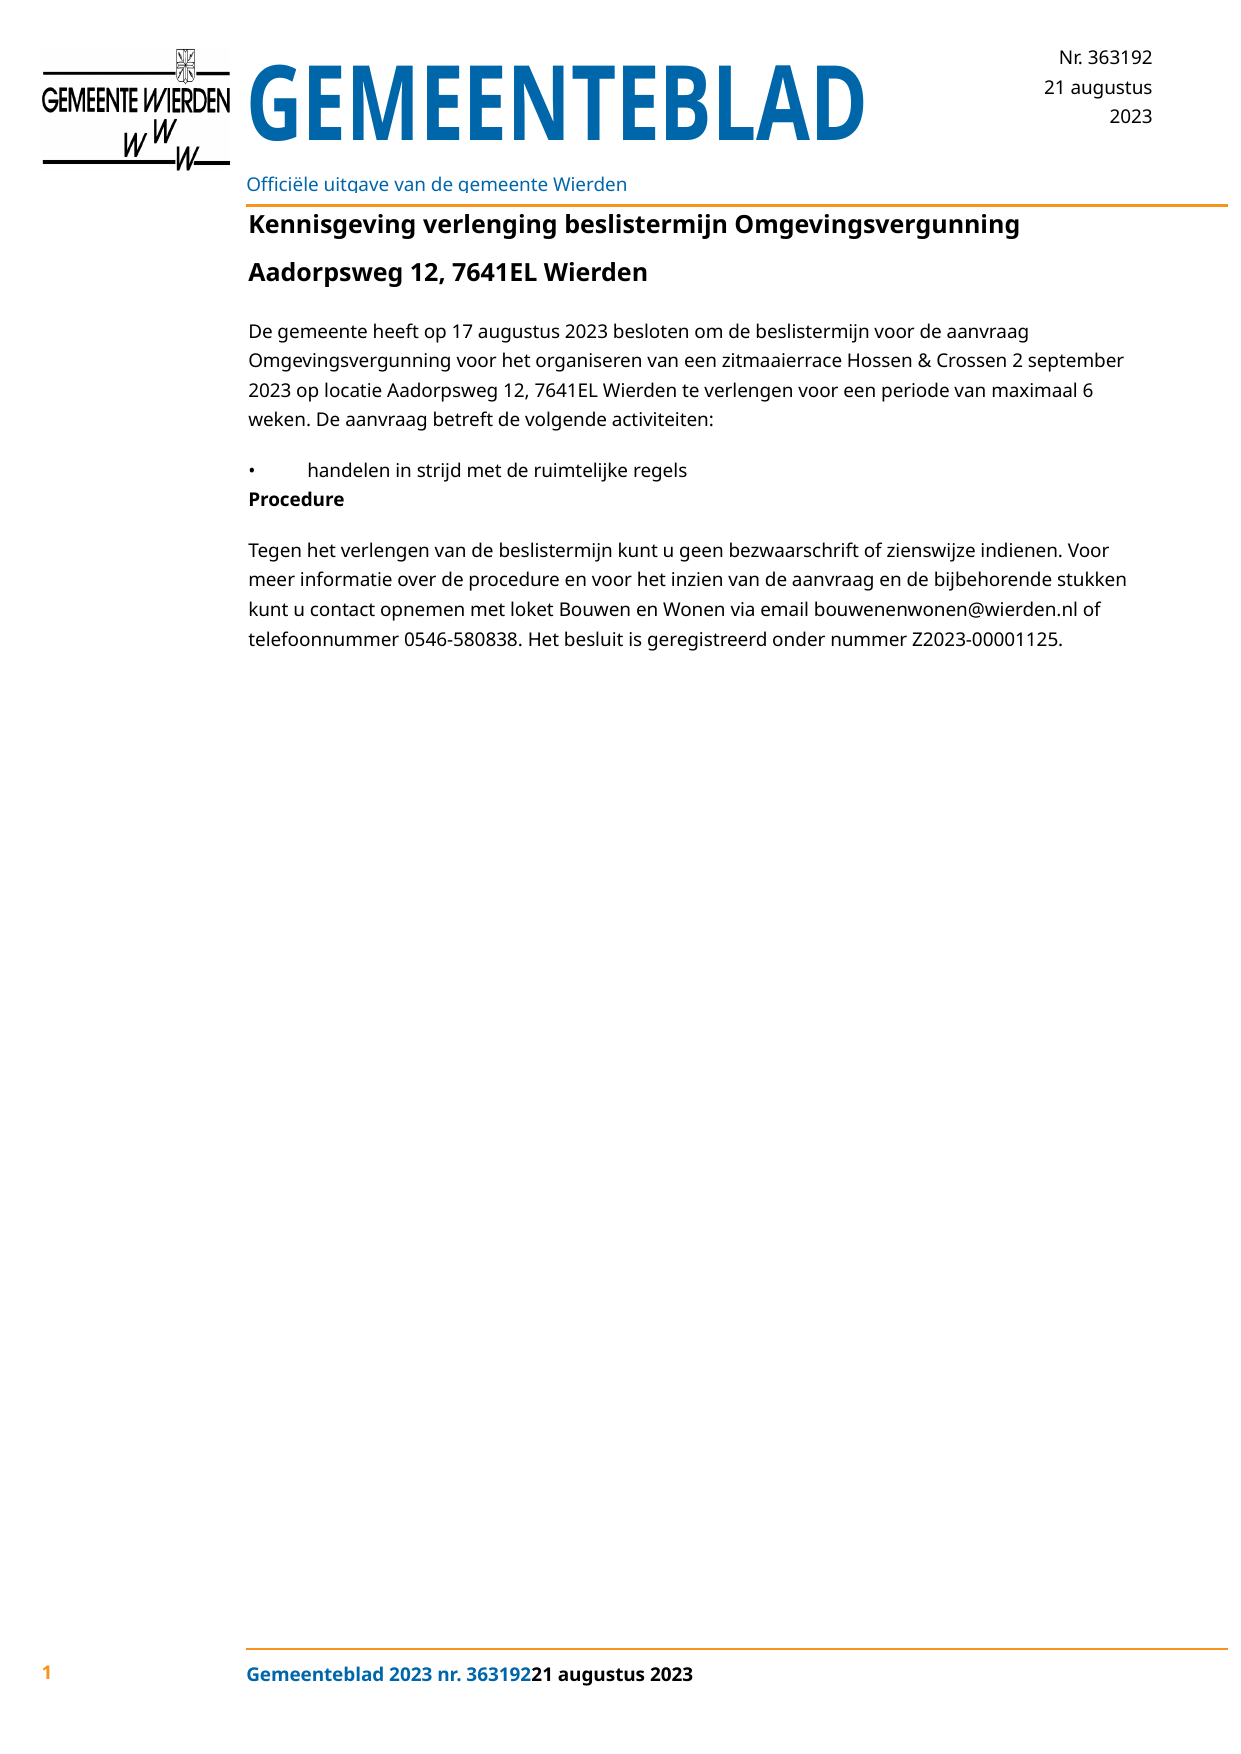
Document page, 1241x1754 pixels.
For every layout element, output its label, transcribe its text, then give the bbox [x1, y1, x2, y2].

picture [41, 47, 231, 172]
list handelen in strijd met de ruimtelijke regels [248, 457, 1152, 483]
text Tegen het verlengen van de beslistermijn kunt u geen bezwaarschrift of zienswijze indienen. Voor meer informatie over de procedure en voor het inzien van de aanvraag en de bijbehorende stukken kunt u contact opnemen met loket Bouwen en Wonen via email bouwenenwonen@wierden.nl of telefoonnummer 0546-580838. Het besluit is geregistreerd onder nummer Z2023-00001125. [248, 537, 1152, 652]
text De gemeente heeft op 17 augustus 2023 besloten om de beslistermijn voor de aanvraag Omgevingsvergunning voor het organiseren van een zitmaaierrace Hossen & Crossen 2 september 2023 op locatie Aadorpsweg 12, 7641EL Wierden te verlengen voor een periode van maximaal 6 weken. De aanvraag betreft de volgende activiteiten: [248, 318, 1152, 432]
text Procedure [248, 487, 1152, 512]
text Kennisgeving verlenging beslistermijn Omgevingsvergunning Aadorpsweg 12, 7641EL Wierden [248, 207, 1152, 288]
